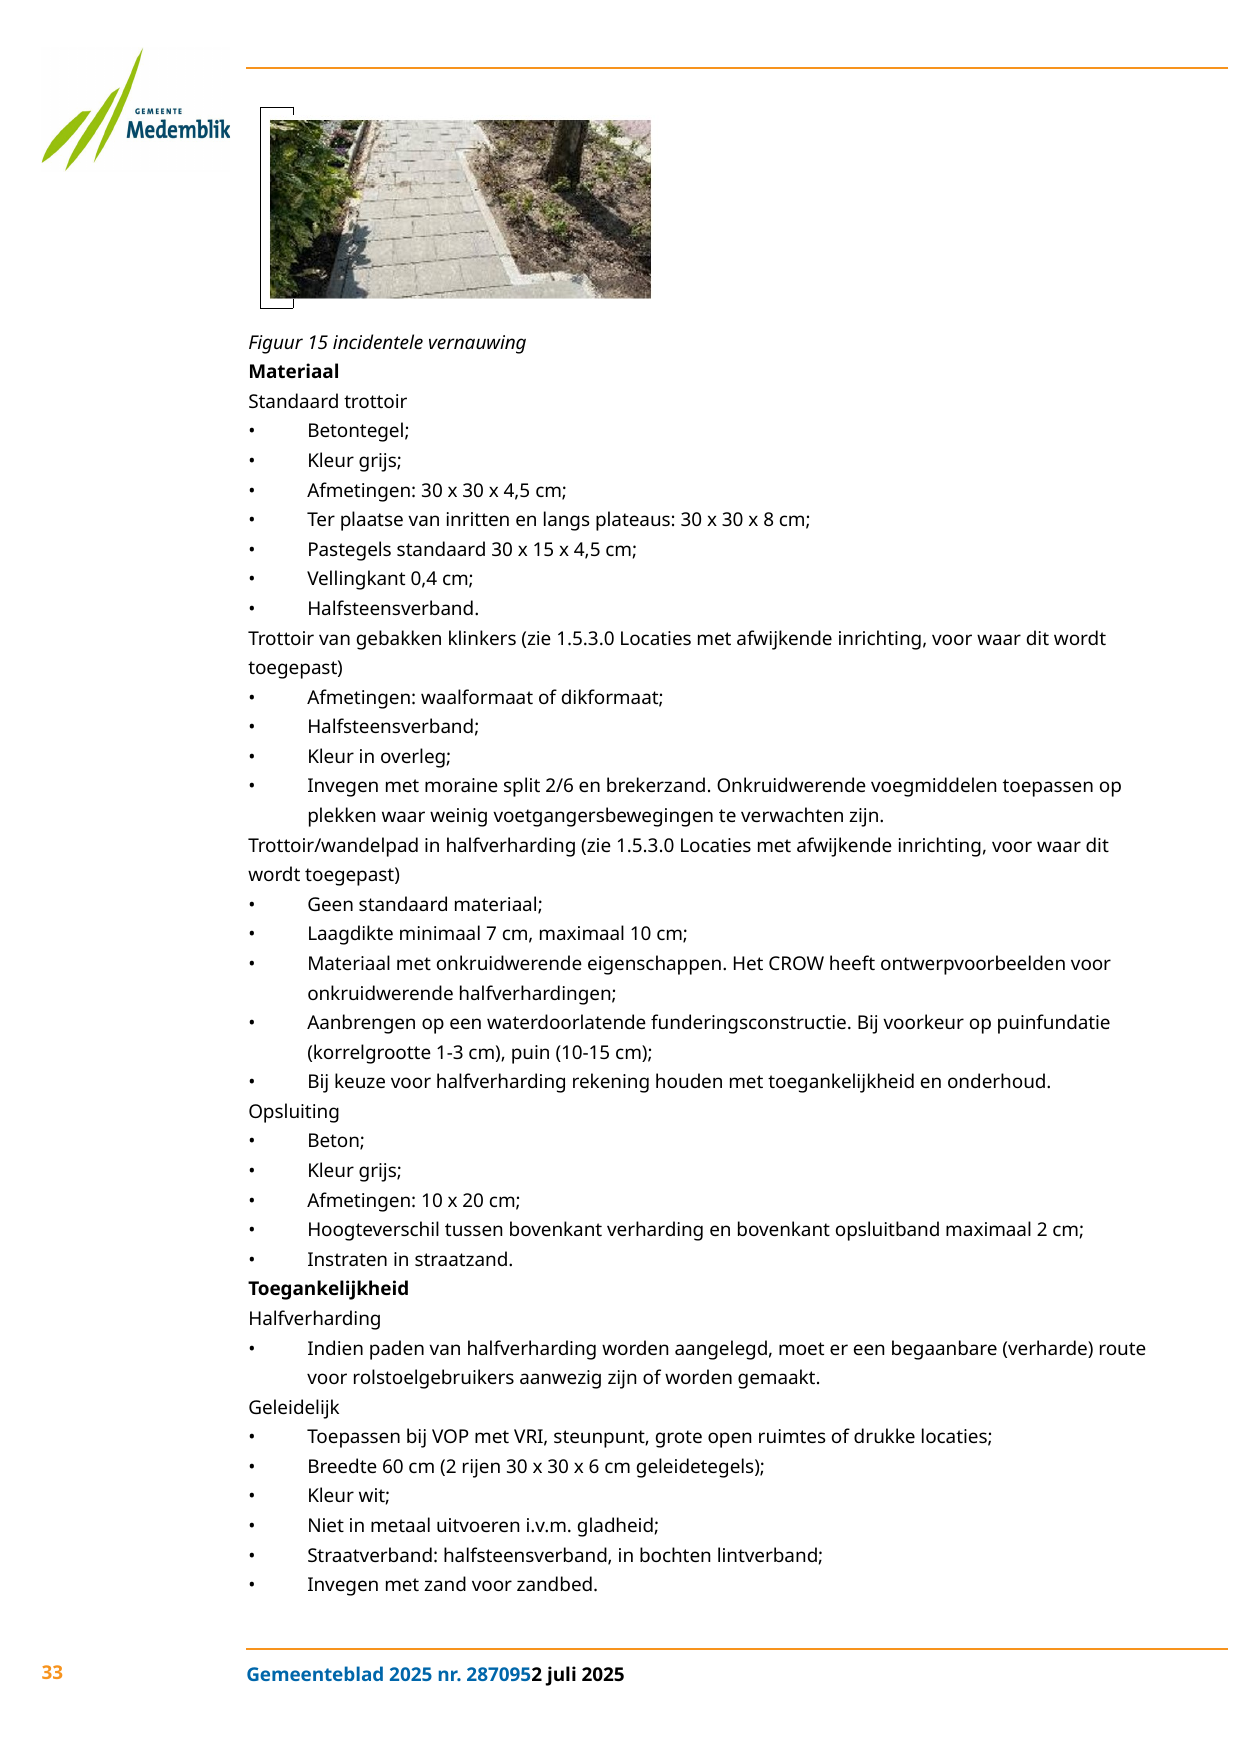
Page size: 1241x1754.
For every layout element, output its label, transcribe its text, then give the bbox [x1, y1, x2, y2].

list Afmetingen: 30 x 30 x 4,5 cm; [248, 477, 1152, 503]
text Trottoir van gebakken klinkers (zie 1.5.3.0 Locaties met afwijkende inrichting, voor waar dit wordt toegepast) [248, 625, 1152, 680]
text Halfverharding [248, 1305, 1152, 1331]
list Kleur wit; [248, 1483, 1152, 1508]
list Halfsteensverband; [248, 713, 1152, 739]
list Materiaal met onkruidwerende eigenschappen. Het CROW heeft ontwerpvoorbeelden voor onkruidwerende halfverhardingen; [248, 950, 1152, 1006]
list Pastegels standaard 30 x 15 x 4,5 cm; [248, 536, 1152, 562]
list Toepassen bij VOP met VRI, steunpunt, grote open ruimtes of drukke locaties; [248, 1423, 1152, 1449]
list Bij keuze voor halfverharding rekening houden met toegankelijkheid en onderhoud. [248, 1068, 1152, 1094]
list Hoogteverschil tussen bovenkant verharding en bovenkant opsluitband maximaal 2 cm; [248, 1216, 1152, 1242]
list Aanbrengen op een waterdoorlatende funderingsconstructie. Bij voorkeur op puinfundatie (korrelgrootte 1-3 cm), puin (10-15 cm); [248, 1009, 1152, 1065]
list Invegen met zand voor zandbed. [248, 1571, 1152, 1597]
list Indien paden van halfverharding worden aangelegd, moet er een begaanbare (verharde) route voor rolstoelgebruikers aanwezig zijn of worden gemaakt. [248, 1335, 1152, 1390]
text Toegankelijkheid [248, 1276, 1152, 1301]
list Betontegel; [248, 418, 1152, 443]
list Kleur grijs; [248, 1157, 1152, 1183]
text Materiaal [248, 358, 1152, 384]
list Halfsteensverband. [248, 595, 1152, 621]
text Standaard trottoir [248, 388, 1152, 414]
list Straatverband: halfsteensverband, in bochten lintverband; [248, 1542, 1152, 1568]
list Kleur in overleg; [248, 743, 1152, 769]
text Opsluiting [248, 1098, 1152, 1124]
list Afmetingen: waalformaat of dikformaat; [248, 684, 1152, 710]
list Invegen met moraine split 2/6 en brekerzand. Onkruidwerende voegmiddelen toepassen op plekken waar weinig voetgangersbewegingen te verwachten zijn. [248, 773, 1152, 828]
picture [268, 115, 742, 299]
list Laagdikte minimaal 7 cm, maximaal 10 cm; [248, 921, 1152, 946]
list Geen standaard materiaal; [248, 891, 1152, 917]
text Figuur 15 incidentele vernauwing [248, 329, 1152, 355]
list Afmetingen: 10 x 20 cm; [248, 1187, 1152, 1213]
list Niet in metaal uitvoeren i.v.m. gladheid; [248, 1512, 1152, 1538]
picture [41, 47, 231, 172]
list Ter plaatse van inritten en langs plateaus: 30 x 30 x 8 cm; [248, 506, 1152, 532]
list Vellingkant 0,4 cm; [248, 566, 1152, 591]
list Beton; [248, 1128, 1152, 1153]
text Trottoir/wandelpad in halfverharding (zie 1.5.3.0 Locaties met afwijkende inrichting, voor waar dit wordt toegepast) [248, 832, 1152, 887]
list Breedte 60 cm (2 rijen 30 x 30 x 6 cm geleidetegels); [248, 1453, 1152, 1479]
list Kleur grijs; [248, 447, 1152, 473]
text Geleidelijk [248, 1394, 1152, 1420]
list Instraten in straatzand. [248, 1246, 1152, 1272]
